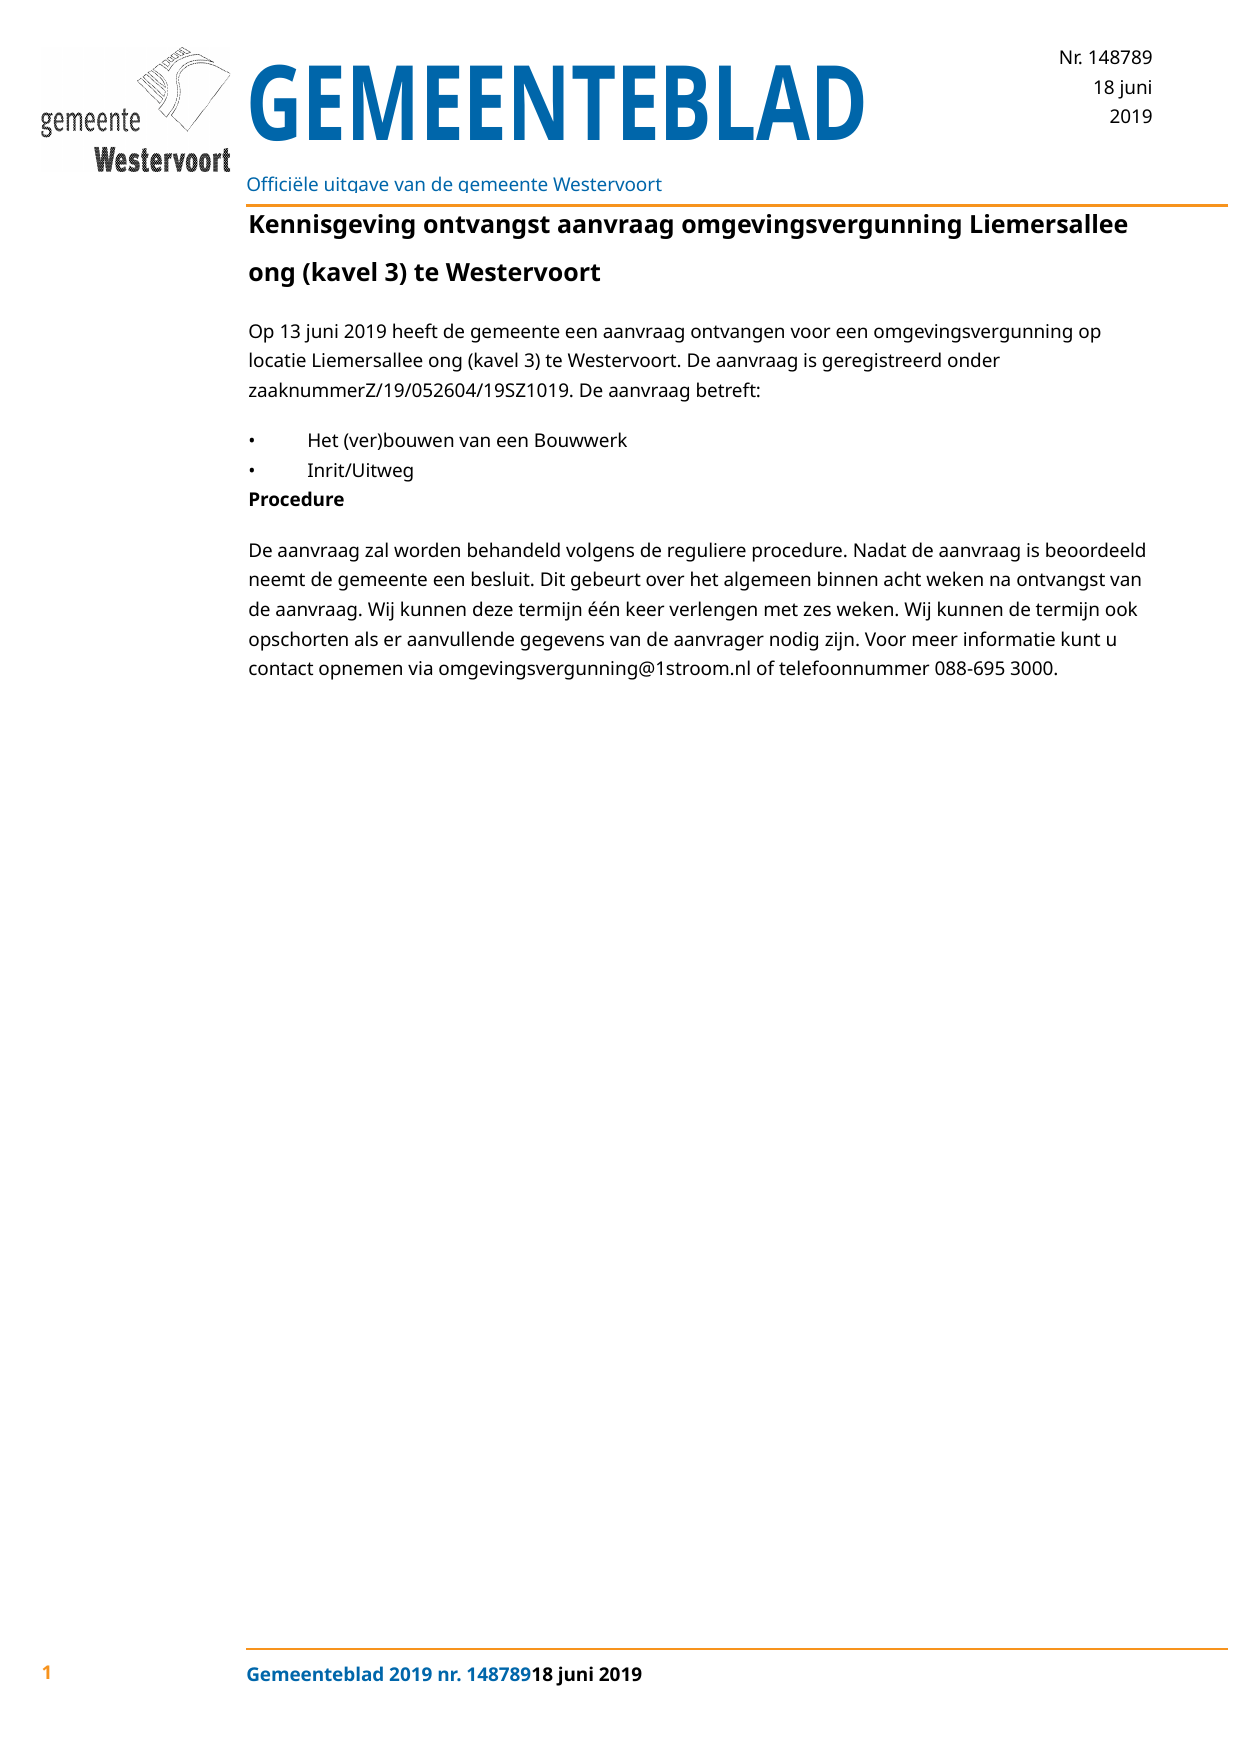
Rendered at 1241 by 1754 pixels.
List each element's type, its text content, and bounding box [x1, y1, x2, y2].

text Procedure [248, 487, 1152, 512]
list Het (ver)bouwen van een Bouwwerk [248, 427, 1152, 453]
picture [41, 47, 231, 172]
text De aanvraag zal worden behandeld volgens de reguliere procedure. Nadat de aanvraag is beoordeeld neemt de gemeente een besluit. Dit gebeurt over het algemeen binnen acht weken na ontvangst van de aanvraag. Wij kunnen deze termijn één keer verlengen met zes weken. Wij kunnen de termijn ook opschorten als er aanvullende gegevens van de aanvrager nodig zijn. Voor meer informatie kunt u contact opnemen via omgevingsvergunning@1stroom.nl of telefoonnummer 088-695 3000. [248, 537, 1152, 681]
list Inrit/Uitweg [248, 457, 1152, 483]
text Op 13 juni 2019 heeft de gemeente een aanvraag ontvangen voor een omgevingsvergunning op locatie Liemersallee ong (kavel 3) te Westervoort. De aanvraag is geregistreerd onder zaaknummerZ/19/052604/19SZ1019. De aanvraag betreft: [248, 318, 1152, 403]
text Kennisgeving ontvangst aanvraag omgevingsvergunning Liemersallee ong (kavel 3) te Westervoort [248, 207, 1152, 288]
